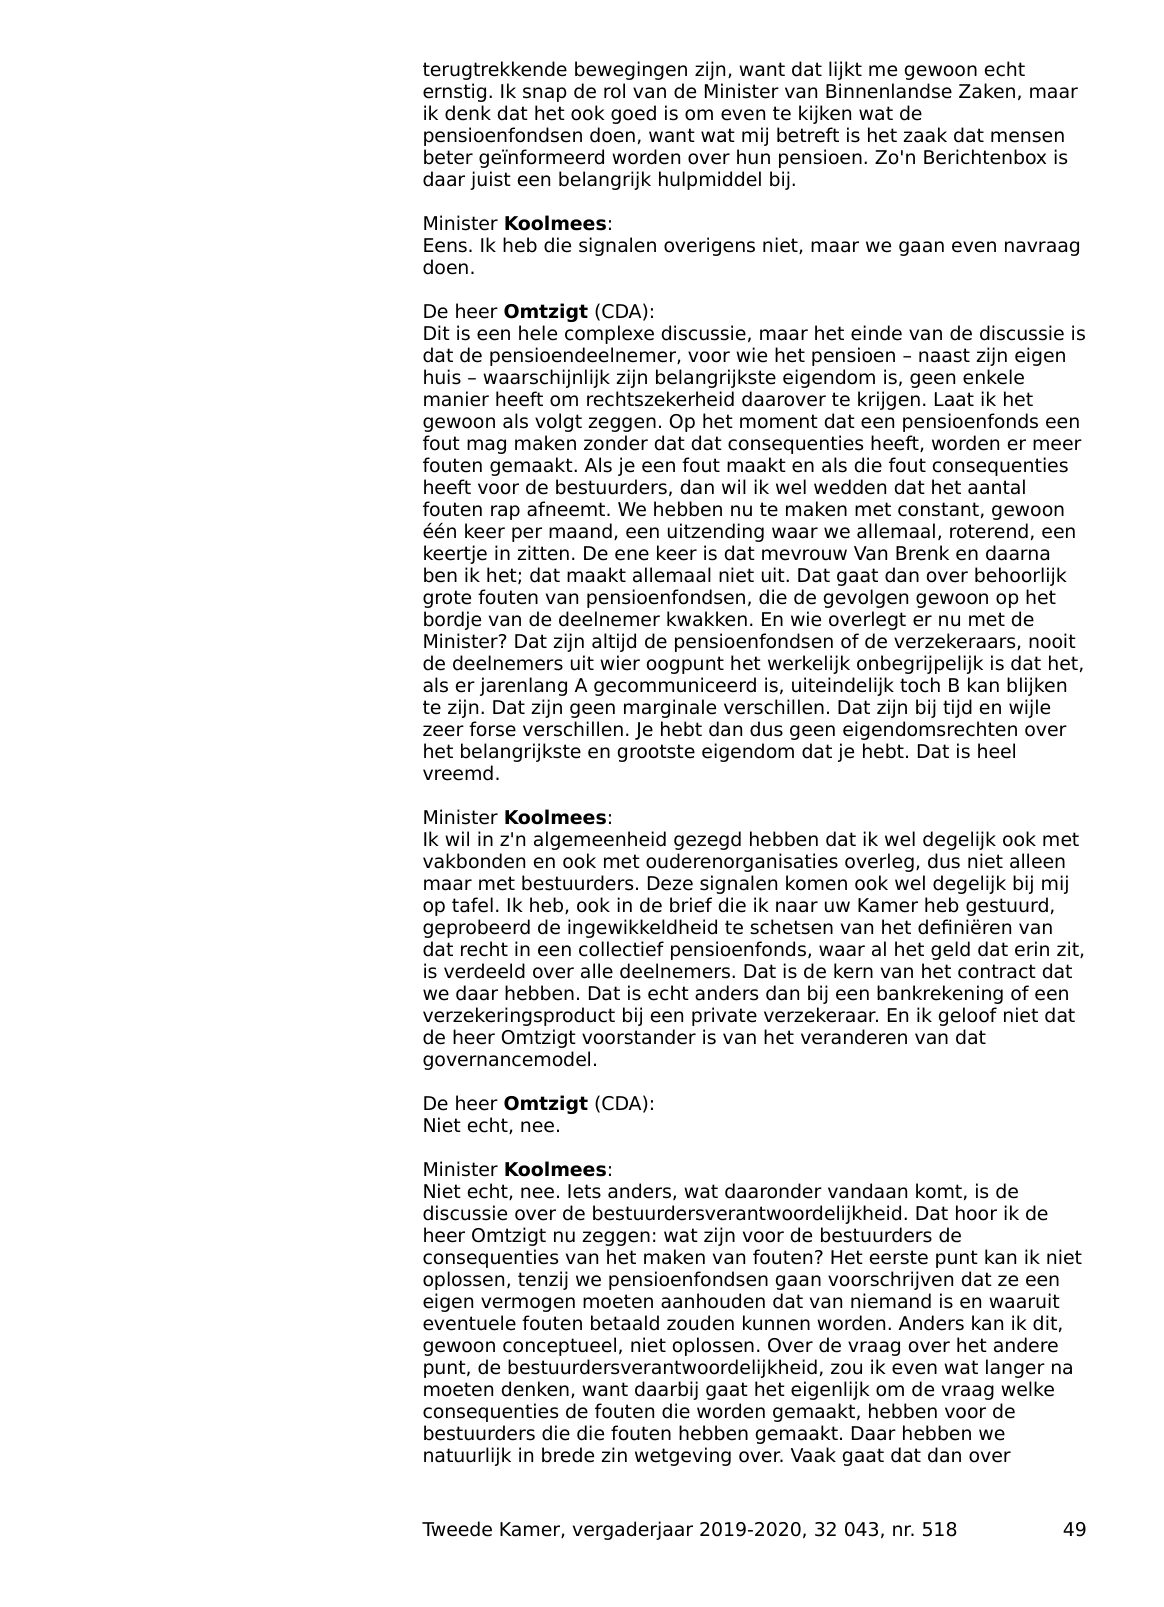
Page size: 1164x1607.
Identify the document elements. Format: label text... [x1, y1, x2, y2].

text Eens. Ik heb die signalen overigens niet, maar we gaan even navraag doen. [422, 235, 1087, 279]
text Niet echt, nee. Iets anders, wat daaronder vandaan komt, is de discussie over de bestuurdersverantwoordelijkheid. Dat hoor ik de heer Omtzigt nu zeggen: wat zijn voor de bestuurders de consequenties van het maken van fouten? Het eerste punt kan ik niet oplossen, tenzij we pensioenfondsen gaan voorschrijven dat ze een eigen vermogen moeten aanhouden dat van niemand is en waaruit eventuele fouten betaald zouden kunnen worden. Anders kan ik dit, gewoon conceptueel, niet oplossen. Over de vraag over het andere punt, de bestuurdersverantwoordelijkheid, zou ik even wat langer na moeten denken, want daarbij gaat het eigenlijk om de vraag welke consequenties de fouten die worden gemaakt, hebben voor de bestuurders die die fouten hebben gemaakt. Daar hebben we natuurlijk in brede zin wetgeving over. Vaak gaat dat dan over [422, 1181, 1087, 1467]
text De heer Omtzigt (CDA): [422, 1093, 1087, 1115]
text Minister Koolmees: [422, 1159, 1087, 1181]
text terugtrekkende bewegingen zijn, want dat lijkt me gewoon echt ernstig. Ik snap de rol van de Minister van Binnenlandse Zaken, maar ik denk dat het ook goed is om even te kijken wat de pensioenfondsen doen, want wat mij betreft is het zaak dat mensen beter geïnformeerd worden over hun pensioen. Zo'n Berichtenbox is daar juist een belangrijk hulpmiddel bij. [422, 59, 1087, 191]
text Minister Koolmees: [422, 807, 1087, 829]
text Dit is een hele complexe discussie, maar het einde van de discussie is dat de pensioendeelnemer, voor wie het pensioen – naast zijn eigen huis – waarschijnlijk zijn belangrijkste eigendom is, geen enkele manier heeft om rechtszekerheid daarover te krijgen. Laat ik het gewoon als volgt zeggen. Op het moment dat een pensioenfonds een fout mag maken zonder dat dat consequenties heeft, worden er meer fouten gemaakt. Als je een fout maakt en als die fout consequenties heeft voor de bestuurders, dan wil ik wel wedden dat het aantal fouten rap afneemt. We hebben nu te maken met constant, gewoon één keer per maand, een uitzending waar we allemaal, roterend, een keertje in zitten. De ene keer is dat mevrouw Van Brenk en daarna ben ik het; dat maakt allemaal niet uit. Dat gaat dan over behoorlijk grote fouten van pensioenfondsen, die de gevolgen gewoon op het bordje van de deelnemer kwakken. En wie overlegt er nu met de Minister? Dat zijn altijd de pensioenfondsen of de verzekeraars, nooit de deelnemers uit wier oogpunt het werkelijk onbegrijpelijk is dat het, als er jarenlang A gecommuniceerd is, uiteindelijk toch B kan blijken te zijn. Dat zijn geen marginale verschillen. Dat zijn bij tijd en wijle zeer forse verschillen. Je hebt dan dus geen eigendomsrechten over het belangrijkste en grootste eigendom dat je hebt. Dat is heel vreemd. [422, 323, 1087, 785]
text Ik wil in z'n algemeenheid gezegd hebben dat ik wel degelijk ook met vakbonden en ook met ouderenorganisaties overleg, dus niet alleen maar met bestuurders. Deze signalen komen ook wel degelijk bij mij op tafel. Ik heb, ook in de brief die ik naar uw Kamer heb gestuurd, geprobeerd de ingewikkeldheid te schetsen van het definiëren van dat recht in een collectief pensioenfonds, waar al het geld dat erin zit, is verdeeld over alle deelnemers. Dat is de kern van het contract dat we daar hebben. Dat is echt anders dan bij een bankrekening of een verzekeringsproduct bij een private verzekeraar. En ik geloof niet dat de heer Omtzigt voorstander is van het veranderen van dat governancemodel. [422, 829, 1087, 1071]
text De heer Omtzigt (CDA): [422, 301, 1087, 323]
text Niet echt, nee. [422, 1115, 1087, 1137]
text Minister Koolmees: [422, 213, 1087, 235]
